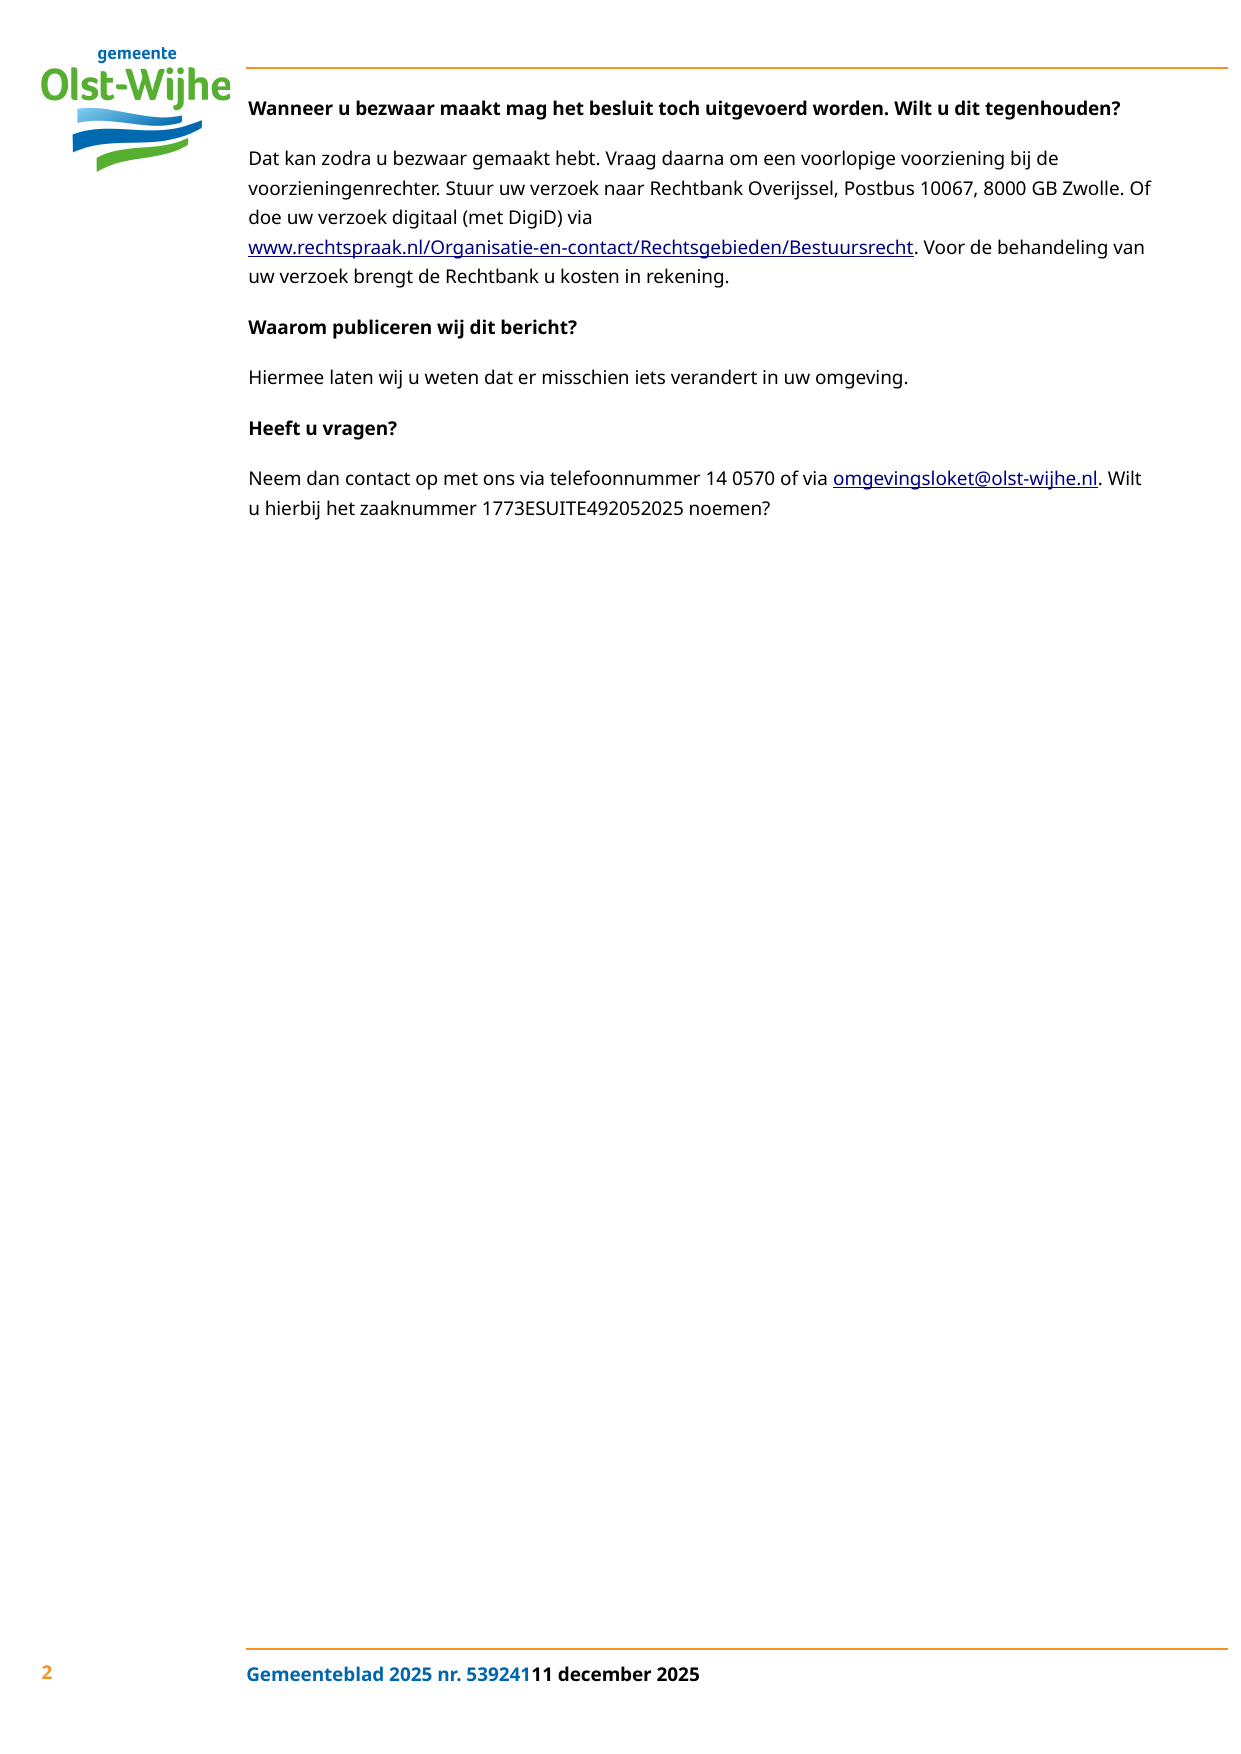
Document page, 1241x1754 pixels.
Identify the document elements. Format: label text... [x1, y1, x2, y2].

text Waarom publiceren wij dit bericht? [248, 314, 1152, 340]
text Wanneer u bezwaar maakt mag het besluit toch uitgevoerd worden. Wilt u dit tegenhouden? [248, 95, 1152, 121]
text Hiermee laten wij u weten dat er misschien iets verandert in uw omgeving. [248, 364, 1152, 390]
text Neem dan contact op met ons via telefoonnummer 14 0570 of via omgevingsloket@olst-wijhe.nl. Wilt u hierbij het zaaknummer 1773ESUITE492052025 noemen? [248, 465, 1152, 521]
picture [41, 47, 231, 172]
text Dat kan zodra u bezwaar gemaakt hebt. Vraag daarna om een voorlopige voorziening bij de voorzieningenrechter. Stuur uw verzoek naar Rechtbank Overijssel, Postbus 10067, 8000 GB Zwolle. Of doe uw verzoek digitaal (met DigiD) via www.rechtspraak.nl/Organisatie-en-contact/Rechtsgebieden/Bestuursrecht. Voor de behandeling van uw verzoek brengt de Rechtbank u kosten in rekening. [248, 145, 1152, 289]
text Heeft u vragen? [248, 415, 1152, 441]
